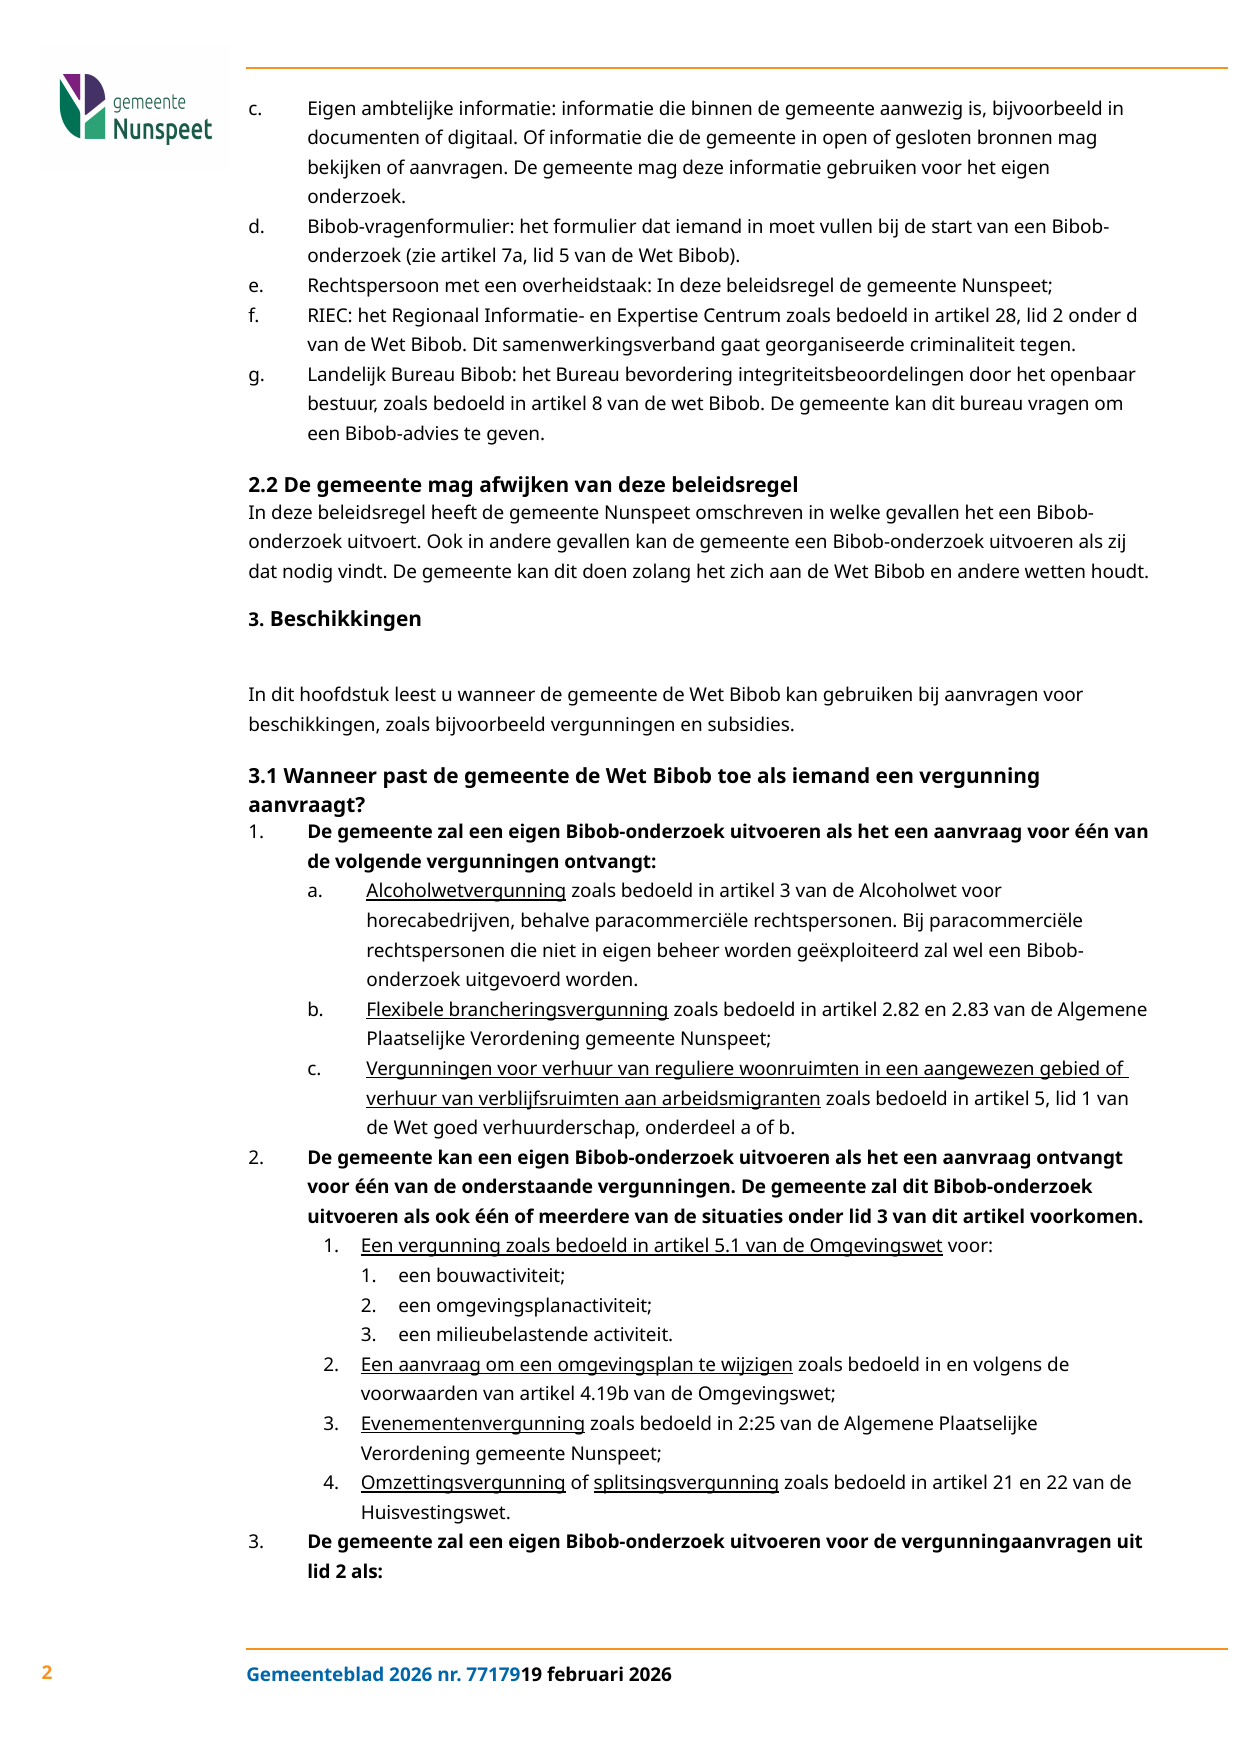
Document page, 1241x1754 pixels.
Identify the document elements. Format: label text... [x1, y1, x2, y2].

list Landelijk Bureau Bibob: het Bureau bevordering integriteitsbeoordelingen door het openbaar bestuur, zoals bedoeld in artikel 8 van de wet Bibob. De gemeente kan dit bureau vragen om een Bibob-advies te geven. [248, 361, 1152, 446]
list Alcoholwetvergunning zoals bedoeld in artikel 3 van de Alcoholwet voor horecabedrijven, behalve paracommerciële rechtspersonen. Bij paracommerciële rechtspersonen die niet in eigen beheer worden geëxploiteerd zal wel een Bibob-onderzoek uitgevoerd worden. [307, 878, 1152, 992]
text In deze beleidsregel heeft de gemeente Nunspeet omschreven in welke gevallen het een Bibob-onderzoek uitvoert. Ook in andere gevallen kan de gemeente een Bibob-onderzoek uitvoeren als zij dat nodig vindt. De gemeente kan dit doen zolang het zich aan de Wet Bibob en andere wetten houdt. [248, 499, 1152, 584]
picture [41, 47, 231, 172]
list Een vergunning zoals bedoeld in artikel 5.1 van de Omgevingswet voor: [323, 1233, 1152, 1258]
text 3.1 Wanneer past de gemeente de Wet Bibob toe als iemand een vergunning aanvraagt? [248, 762, 1152, 818]
list Vergunningen voor verhuur van reguliere woonruimten in een aangewezen gebied of verhuur van verblijfsruimten aan arbeidsmigranten zoals bedoeld in artikel 5, lid 1 van de Wet goed verhuurderschap, onderdeel a of b. [307, 1055, 1152, 1140]
list De gemeente zal een eigen Bibob-onderzoek uitvoeren voor de vergunningaanvragen uit lid 2 als: [248, 1528, 1152, 1584]
list De gemeente kan een eigen Bibob-onderzoek uitvoeren als het een aanvraag ontvangt voor één van de onderstaande vergunningen. De gemeente zal dit Bibob-onderzoek uitvoeren als ook één of meerdere van de situaties onder lid 3 van dit artikel voorkomen. [248, 1144, 1152, 1229]
text 2.2 De gemeente mag afwijken van deze beleidsregel [248, 471, 1152, 499]
list Rechtspersoon met een overheidstaak: In deze beleidsregel de gemeente Nunspeet; [248, 272, 1152, 298]
list Evenementenvergunning zoals bedoeld in 2:25 van de Algemene Plaatselijke Verordening gemeente Nunspeet; [323, 1410, 1152, 1465]
list De gemeente zal een eigen Bibob-onderzoek uitvoeren als het een aanvraag voor één van de volgende vergunningen ontvangt: [248, 818, 1152, 874]
list RIEC: het Regionaal Informatie- en Expertise Centrum zoals bedoeld in artikel 28, lid 2 onder d van de Wet Bibob. Dit samenwerkingsverband gaat georganiseerde criminaliteit tegen. [248, 302, 1152, 357]
text 3. Beschikkingen [248, 604, 1152, 632]
list Omzettingsvergunning of splitsingsvergunning zoals bedoeld in artikel 21 en 22 van de Huisvestingswet. [323, 1469, 1152, 1524]
list een milieubelastende activiteit. [361, 1321, 1152, 1347]
list Flexibele brancheringsvergunning zoals bedoeld in artikel 2.82 en 2.83 van de Algemene Plaatselijke Verordening gemeente Nunspeet; [307, 996, 1152, 1051]
list Een aanvraag om een omgevingsplan te wijzigen zoals bedoeld in en volgens de voorwaarden van artikel 4.19b van de Omgevingswet; [323, 1351, 1152, 1406]
list Eigen ambtelijke informatie: informatie die binnen de gemeente aanwezig is, bijvoorbeeld in documenten of digitaal. Of informatie die de gemeente in open of gesloten bronnen mag bekijken of aanvragen. De gemeente mag deze informatie gebruiken voor het eigen onderzoek. [248, 95, 1152, 209]
text In dit hoofdstuk leest u wanneer de gemeente de Wet Bibob kan gebruiken bij aanvragen voor beschikkingen, zoals bijvoorbeeld vergunningen en subsidies. [248, 682, 1152, 737]
list Bibob-vragenformulier: het formulier dat iemand in moet vullen bij de start van een Bibob-onderzoek (zie artikel 7a, lid 5 van de Wet Bibob). [248, 213, 1152, 268]
list een omgevingsplanactiviteit; [361, 1292, 1152, 1317]
list een bouwactiviteit; [361, 1262, 1152, 1288]
